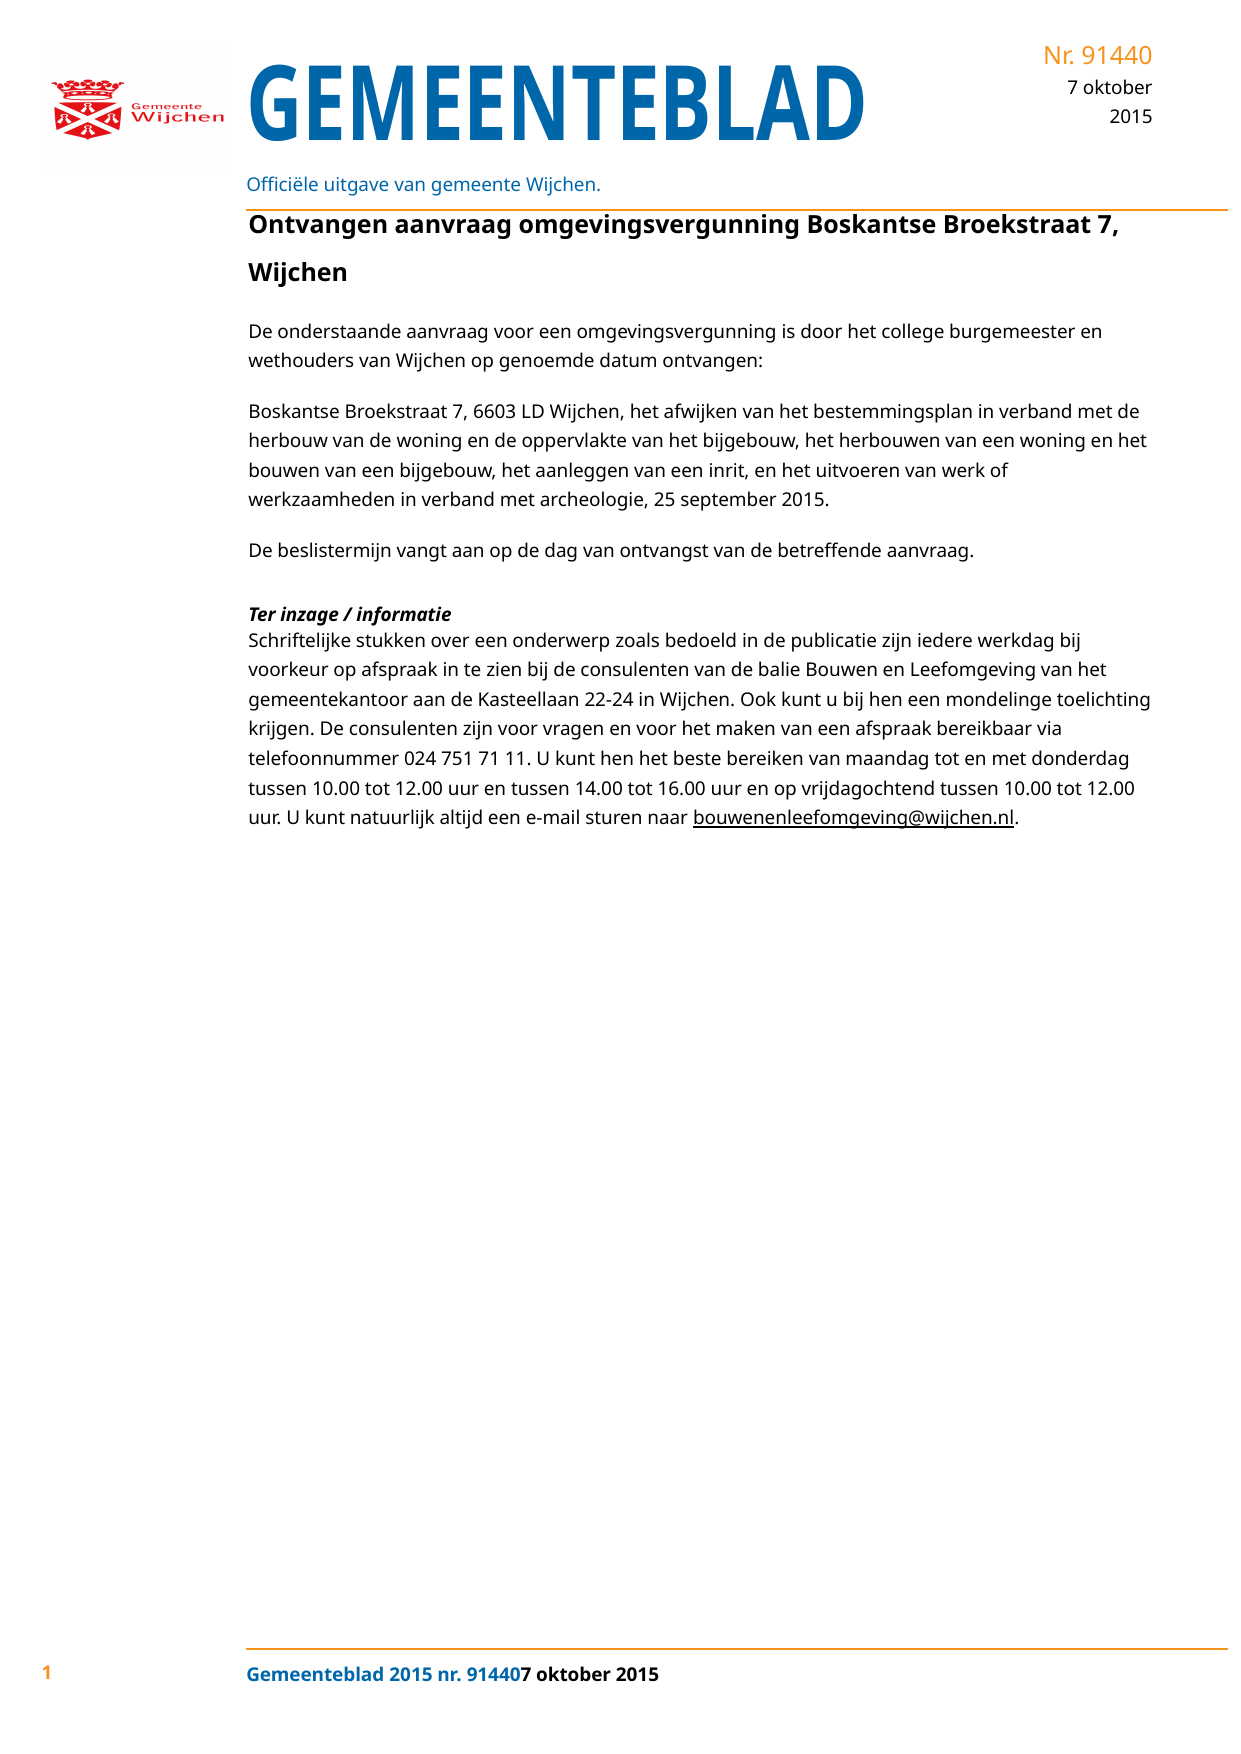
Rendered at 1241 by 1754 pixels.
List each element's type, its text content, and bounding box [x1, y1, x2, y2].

picture [41, 47, 231, 172]
text Ontvangen aanvraag omgevingsvergunning Boskantse Broekstraat 7, Wijchen [248, 211, 1152, 288]
text De beslistermijn vangt aan op de dag van ontvangst van de betreffende aanvraag. [248, 537, 1152, 563]
text De onderstaande aanvraag voor een omgevingsvergunning is door het college burgemeester en wethouders van Wijchen op genoemde datum ontvangen: [248, 318, 1152, 373]
text Boskantse Broekstraat 7, 6603 LD Wijchen, het afwijken van het bestemmingsplan in verband met de herbouw van de woning en de oppervlakte van het bijgebouw, het herbouwen van een woning en het bouwen van een bijgebouw, het aanleggen van een inrit, en het uitvoeren van werk of werkzaamheden in verband met archeologie, 25 september 2015. [248, 398, 1152, 512]
text Schriftelijke stukken over een onderwerp zoals bedoeld in de publicatie zijn iedere werkdag bij voorkeur op afspraak in te zien bij de consulenten van de balie Bouwen en Leefomgeving van het gemeentekantoor aan de Kasteellaan 22-24 in Wijchen. Ook kunt u bij hen een mondelinge toelichting krijgen. De consulenten zijn voor vragen en voor het maken van een afspraak bereikbaar via telefoonnummer 024 751 71 11. U kunt hen het beste bereiken van maandag tot en met donderdag tussen 10.00 tot 12.00 uur en tussen 14.00 tot 16.00 uur en op vrijdagochtend tussen 10.00 tot 12.00 uur. U kunt natuurlijk altijd een e-mail sturen naar bouwenenleefomgeving@wijchen.nl. [248, 627, 1152, 830]
text Ter inzage / informatie [248, 601, 1152, 627]
